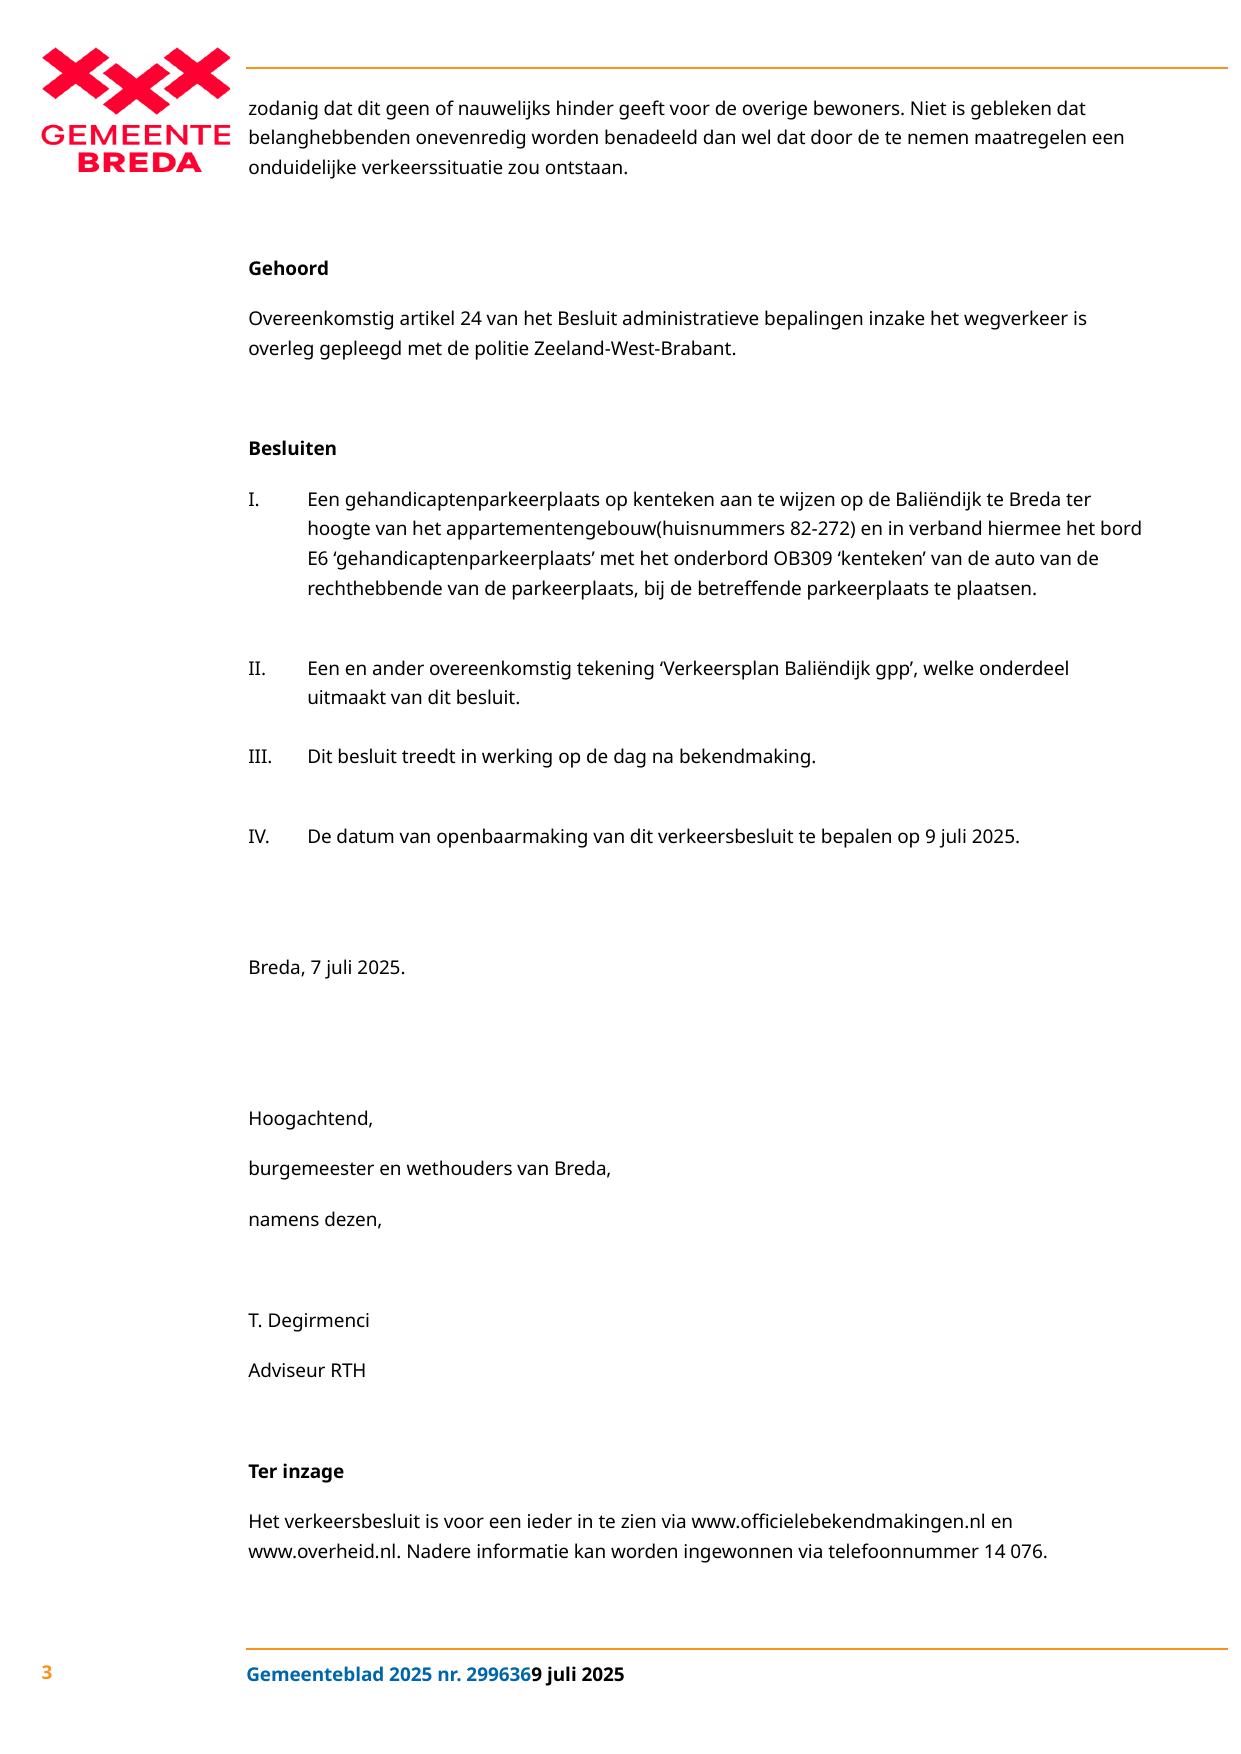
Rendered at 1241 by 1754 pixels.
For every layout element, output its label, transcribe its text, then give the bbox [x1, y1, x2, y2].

list De datum van openbaarmaking van dit verkeersbesluit te bepalen op 9 juli 2025. [248, 823, 1152, 849]
text Overeenkomstig artikel 24 van het Besluit administratieve bepalingen inzake het wegverkeer is overleg gepleegd met de politie Zeeland-West-Brabant. [248, 305, 1152, 361]
text Gehoord [248, 255, 1152, 281]
text T. Degirmenci [248, 1307, 1152, 1333]
list Dit besluit treedt in werking op de dag na bekendmaking. [248, 743, 1152, 769]
text zodanig dat dit geen of nauwelijks hinder geeft voor de overige bewoners. Niet is gebleken dat belanghebbenden onevenredig worden benadeeld dan wel dat door de te nemen maatregelen een onduidelijke verkeerssituatie zou ontstaan. [248, 95, 1152, 180]
text Breda, 7 juli 2025. [248, 954, 1152, 980]
picture [41, 47, 231, 172]
text Hoogachtend, [248, 1105, 1152, 1131]
text Besluiten [248, 436, 1152, 461]
list Een en ander overeenkomstig tekening ‘Verkeersplan Baliëndijk gpp’, welke onderdeel uitmaakt van dit besluit. [248, 655, 1152, 710]
text namens dezen, [248, 1206, 1152, 1232]
text Het verkeersbesluit is voor een ieder in te zien via www.officielebekendmakingen.nl en www.overheid.nl. Nadere informatie kan worden ingewonnen via telefoonnummer 14 076. [248, 1508, 1152, 1564]
list Een gehandicaptenparkeerplaats op kenteken aan te wijzen op de Baliëndijk te Breda ter hoogte van het appartementengebouw(huisnummers 82-272) en in verband hiermee het bord E6 ‘gehandicaptenparkeerplaats’ met het onderbord OB309 ‘kenteken’ van de auto van de rechthebbende van de parkeerplaats, bij de betreffende parkeerplaats te plaatsen. [248, 486, 1152, 601]
text Adviseur RTH [248, 1357, 1152, 1383]
text burgemeester en wethouders van Breda, [248, 1156, 1152, 1181]
text Ter inzage [248, 1458, 1152, 1484]
